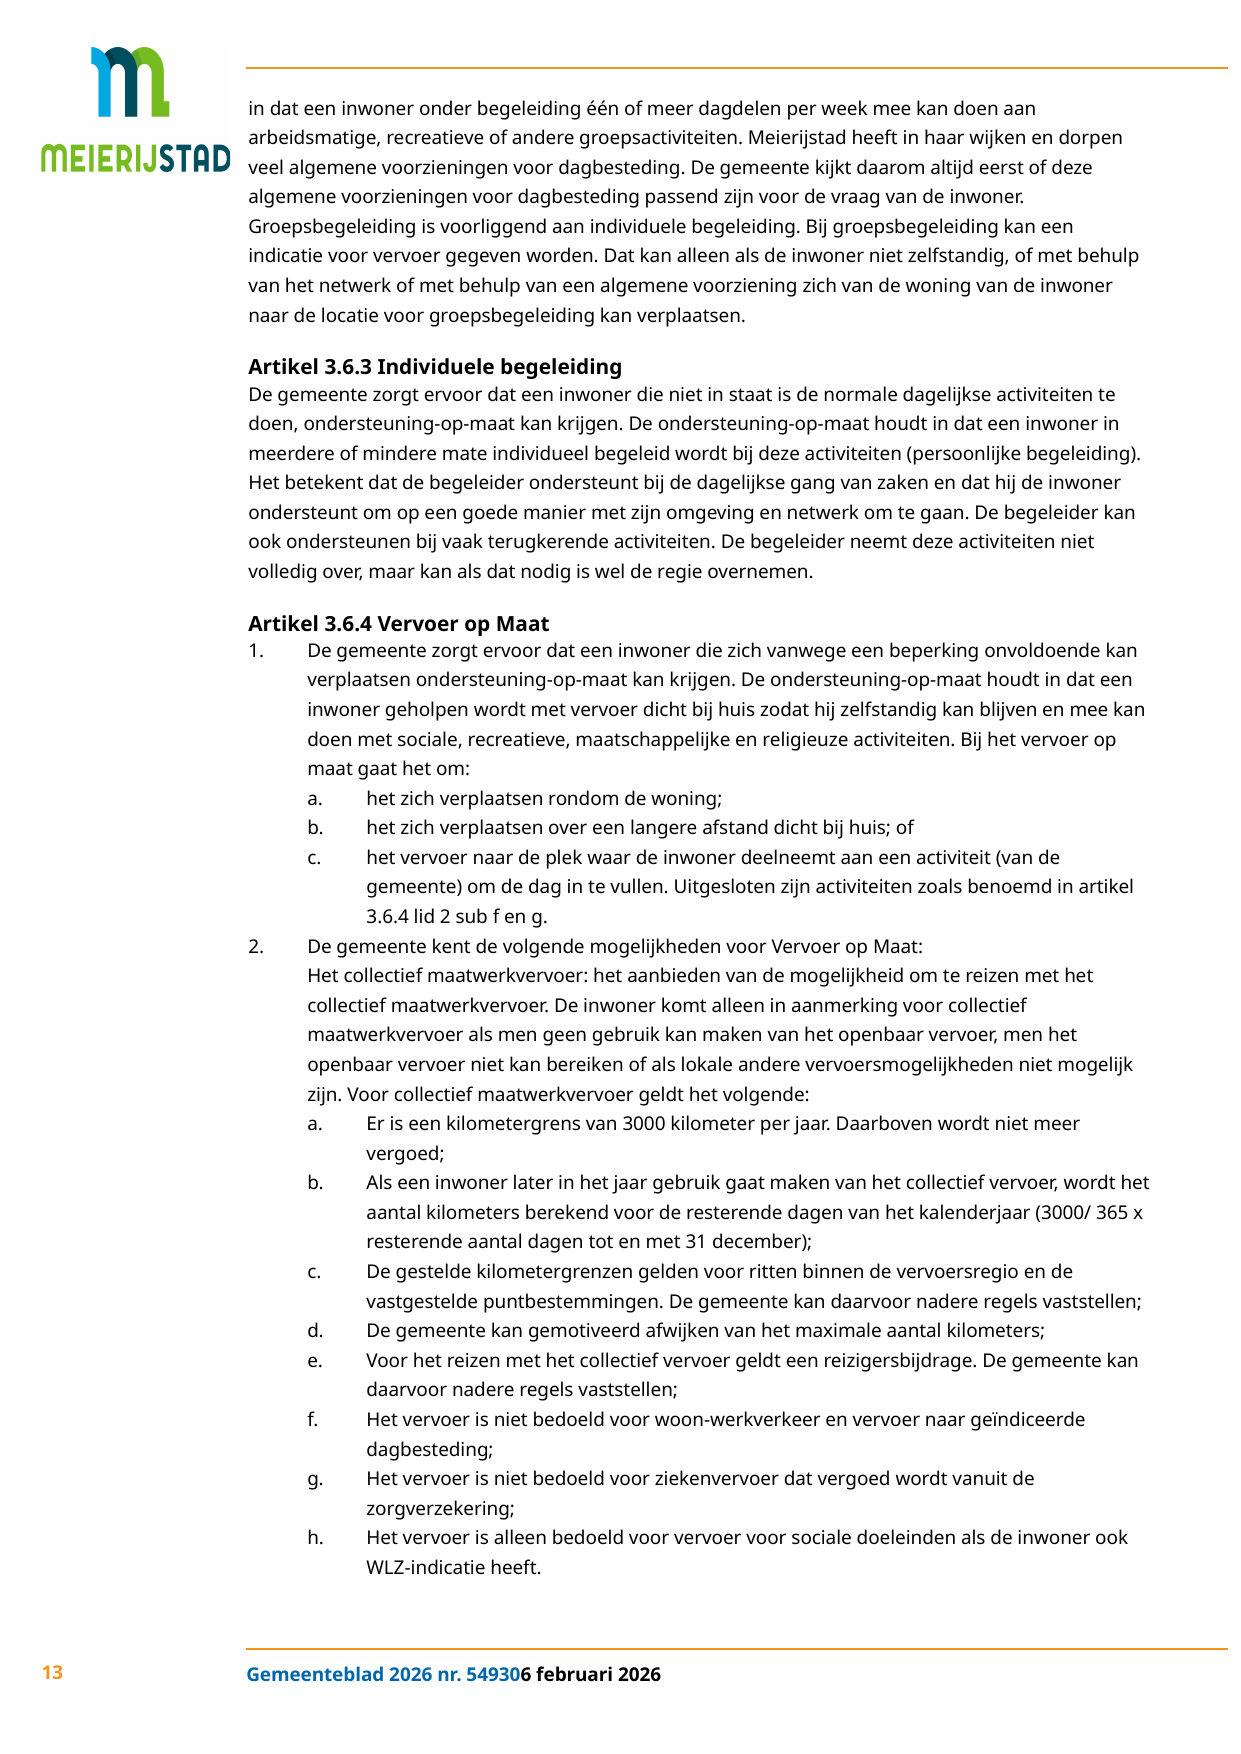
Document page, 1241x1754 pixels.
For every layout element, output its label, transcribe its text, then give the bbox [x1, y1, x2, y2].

list Er is een kilometergrens van 3000 kilometer per jaar. Daarboven wordt niet meer vergoed; [307, 1110, 1152, 1166]
list De gemeente zorgt ervoor dat een inwoner die zich vanwege een beperking onvoldoende kan verplaatsen ondersteuning-op-maat kan krijgen. De ondersteuning-op-maat houdt in dat een inwoner geholpen wordt met vervoer dicht bij huis zodat hij zelfstandig kan blijven en mee kan doen met sociale, recreatieve, maatschappelijke en religieuze activiteiten. Bij het vervoer op maat gaat het om: [248, 637, 1152, 781]
list Het vervoer is niet bedoeld voor ziekenvervoer dat vergoed wordt vanuit de zorgverzekering; [307, 1465, 1152, 1521]
list het vervoer naar de plek waar de inwoner deelneemt aan een activiteit (van de gemeente) om de dag in te vullen. Uitgesloten zijn activiteiten zoals benoemd in artikel 3.6.4 lid 2 sub f en g. [307, 844, 1152, 929]
picture [41, 47, 231, 172]
text in dat een inwoner onder begeleiding één of meer dagdelen per week mee kan doen aan arbeidsmatige, recreatieve of andere groepsactiviteiten. Meierijstad heeft in haar wijken en dorpen veel algemene voorzieningen voor dagbesteding. De gemeente kijkt daarom altijd eerst of deze algemene voorzieningen voor dagbesteding passend zijn voor de vraag van de inwoner. Groepsbegeleiding is voorliggend aan individuele begeleiding. Bij groepsbegeleiding kan een indicatie voor vervoer gegeven worden. Dat kan alleen als de inwoner niet zelfstandig, of met behulp van het netwerk of met behulp van een algemene voorziening zich van de woning van de inwoner naar de locatie voor groepsbegeleiding kan verplaatsen. [248, 95, 1152, 328]
list Als een inwoner later in het jaar gebruik gaat maken van het collectief vervoer, wordt het aantal kilometers berekend voor de resterende dagen van het kalenderjaar (3000/ 365 x resterende aantal dagen tot en met 31 december); [307, 1169, 1152, 1254]
list De gemeente kent de volgende mogelijkheden voor Vervoer op Maat: [248, 933, 1152, 959]
list Het collectief maatwerkvervoer: het aanbieden van de mogelijkheid om te reizen met het collectief maatwerkvervoer. De inwoner komt alleen in aanmerking voor collectief maatwerkvervoer als men geen gebruik kan maken van het openbaar vervoer, men het openbaar vervoer niet kan bereiken of als lokale andere vervoersmogelijkheden niet mogelijk zijn. Voor collectief maatwerkvervoer geldt het volgende: [248, 962, 1152, 1107]
text Artikel 3.6.3 Individuele begeleiding [248, 352, 1152, 381]
list het zich verplaatsen rondom de woning; [307, 785, 1152, 811]
list het zich verplaatsen over een langere afstand dicht bij huis; of [307, 814, 1152, 840]
list De gestelde kilometergrenzen gelden voor ritten binnen de vervoersregio en de vastgestelde puntbestemmingen. De gemeente kan daarvoor nadere regels vaststellen; [307, 1258, 1152, 1314]
text De gemeente zorgt ervoor dat een inwoner die niet in staat is de normale dagelijkse activiteiten te doen, ondersteuning-op-maat kan krijgen. De ondersteuning-op-maat houdt in dat een inwoner in meerdere of mindere mate individueel begeleid wordt bij deze activiteiten (persoonlijke begeleiding). Het betekent dat de begeleider ondersteunt bij de dagelijkse gang van zaken en dat hij de inwoner ondersteunt om op een goede manier met zijn omgeving en netwerk om te gaan. De begeleider kan ook ondersteunen bij vaak terugkerende activiteiten. De begeleider neemt deze activiteiten niet volledig over, maar kan als dat nodig is wel de regie overnemen. [248, 381, 1152, 584]
text Artikel 3.6.4 Vervoer op Maat [248, 609, 1152, 637]
list Voor het reizen met het collectief vervoer geldt een reizigersbijdrage. De gemeente kan daarvoor nadere regels vaststellen; [307, 1347, 1152, 1402]
list Het vervoer is niet bedoeld voor woon-werkverkeer en vervoer naar geïndiceerde dagbesteding; [307, 1406, 1152, 1462]
list Het vervoer is alleen bedoeld voor vervoer voor sociale doeleinden als de inwoner ook WLZ-indicatie heeft. [307, 1524, 1152, 1580]
list De gemeente kan gemotiveerd afwijken van het maximale aantal kilometers; [307, 1317, 1152, 1343]
